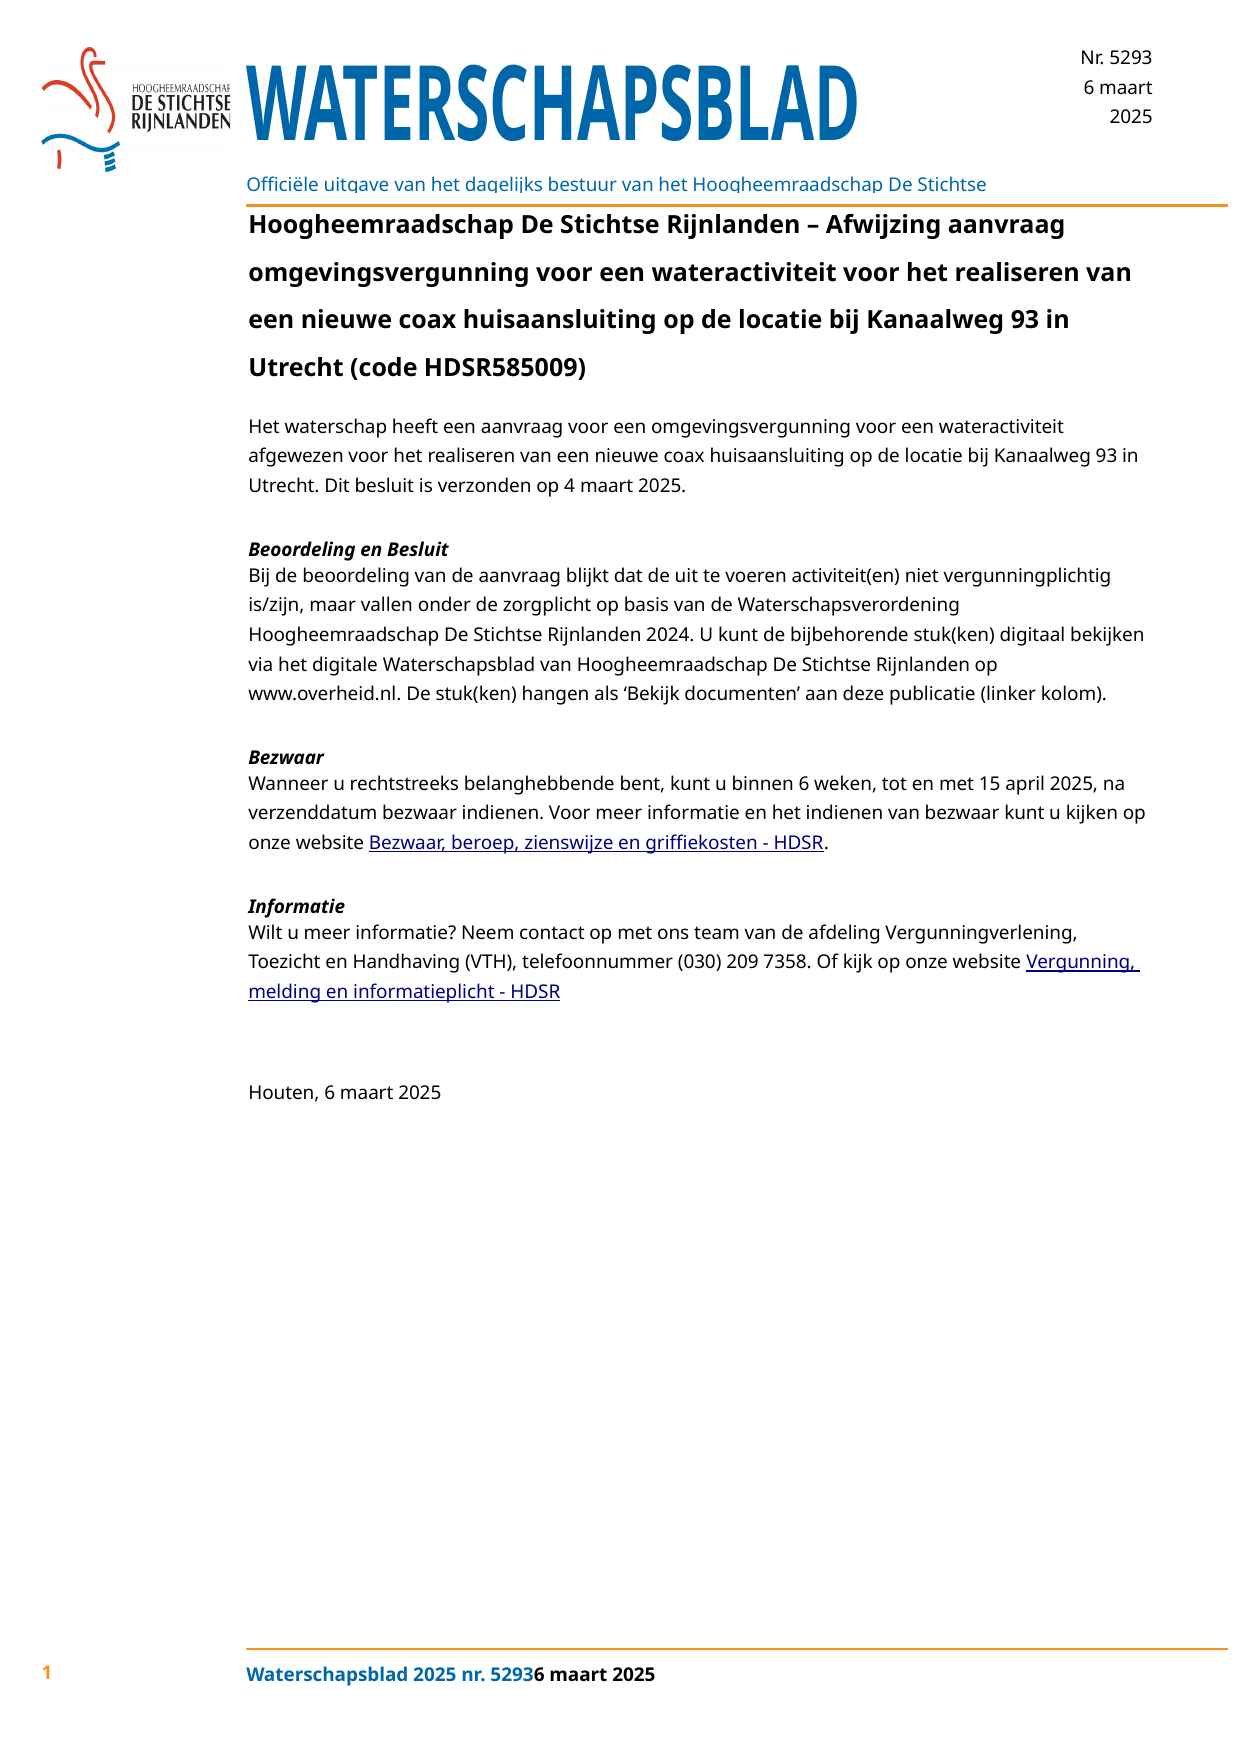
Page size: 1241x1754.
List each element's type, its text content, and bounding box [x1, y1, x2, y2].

text Wilt u meer informatie? Neem contact op met ons team van de afdeling Vergunningverlening, Toezicht en Handhaving (VTH), telefoonnummer (030) 209 7358. Of kijk op onze website Vergunning, melding en informatieplicht - HDSR [248, 919, 1152, 1004]
text Hoogheemraadschap De Stichtse Rijnlanden – Afwijzing aanvraag omgevingsvergunning voor een wateractiviteit voor het realiseren van een nieuwe coax huisaansluiting op de locatie bij Kanaalweg 93 in Utrecht (code HDSR585009) [248, 207, 1152, 384]
text Beoordeling en Besluit [248, 536, 1152, 562]
text Informatie [248, 893, 1152, 919]
text Wanneer u rechtstreeks belanghebbende bent, kunt u binnen 6 weken, tot en met 15 april 2025, na verzenddatum bezwaar indienen. Voor meer informatie en het indienen van bezwaar kunt u kijken op onze website Bezwaar, beroep, zienswijze en griffiekosten - HDSR. [248, 770, 1152, 855]
text Houten, 6 maart 2025 [248, 1079, 1152, 1104]
text Bij de beoordeling van de aanvraag blijkt dat de uit te voeren activiteit(en) niet vergunningplichtig is/zijn, maar vallen onder de zorgplicht op basis van de Waterschapsverordening Hoogheemraadschap De Stichtse Rijnlanden 2024. U kunt de bijbehorende stuk(ken) digitaal bekijken via het digitale Waterschapsblad van Hoogheemraadschap De Stichtse Rijnlanden op www.overheid.nl. De stuk(ken) hangen als ‘Bekijk documenten’ aan deze publicatie (linker kolom). [248, 562, 1152, 706]
text Het waterschap heeft een aanvraag voor een omgevingsvergunning voor een wateractiviteit afgewezen voor het realiseren van een nieuwe coax huisaansluiting op de locatie bij Kanaalweg 93 in Utrecht. Dit besluit is verzonden op 4 maart 2025. [248, 413, 1152, 498]
text Bezwaar [248, 744, 1152, 770]
picture [41, 47, 231, 172]
